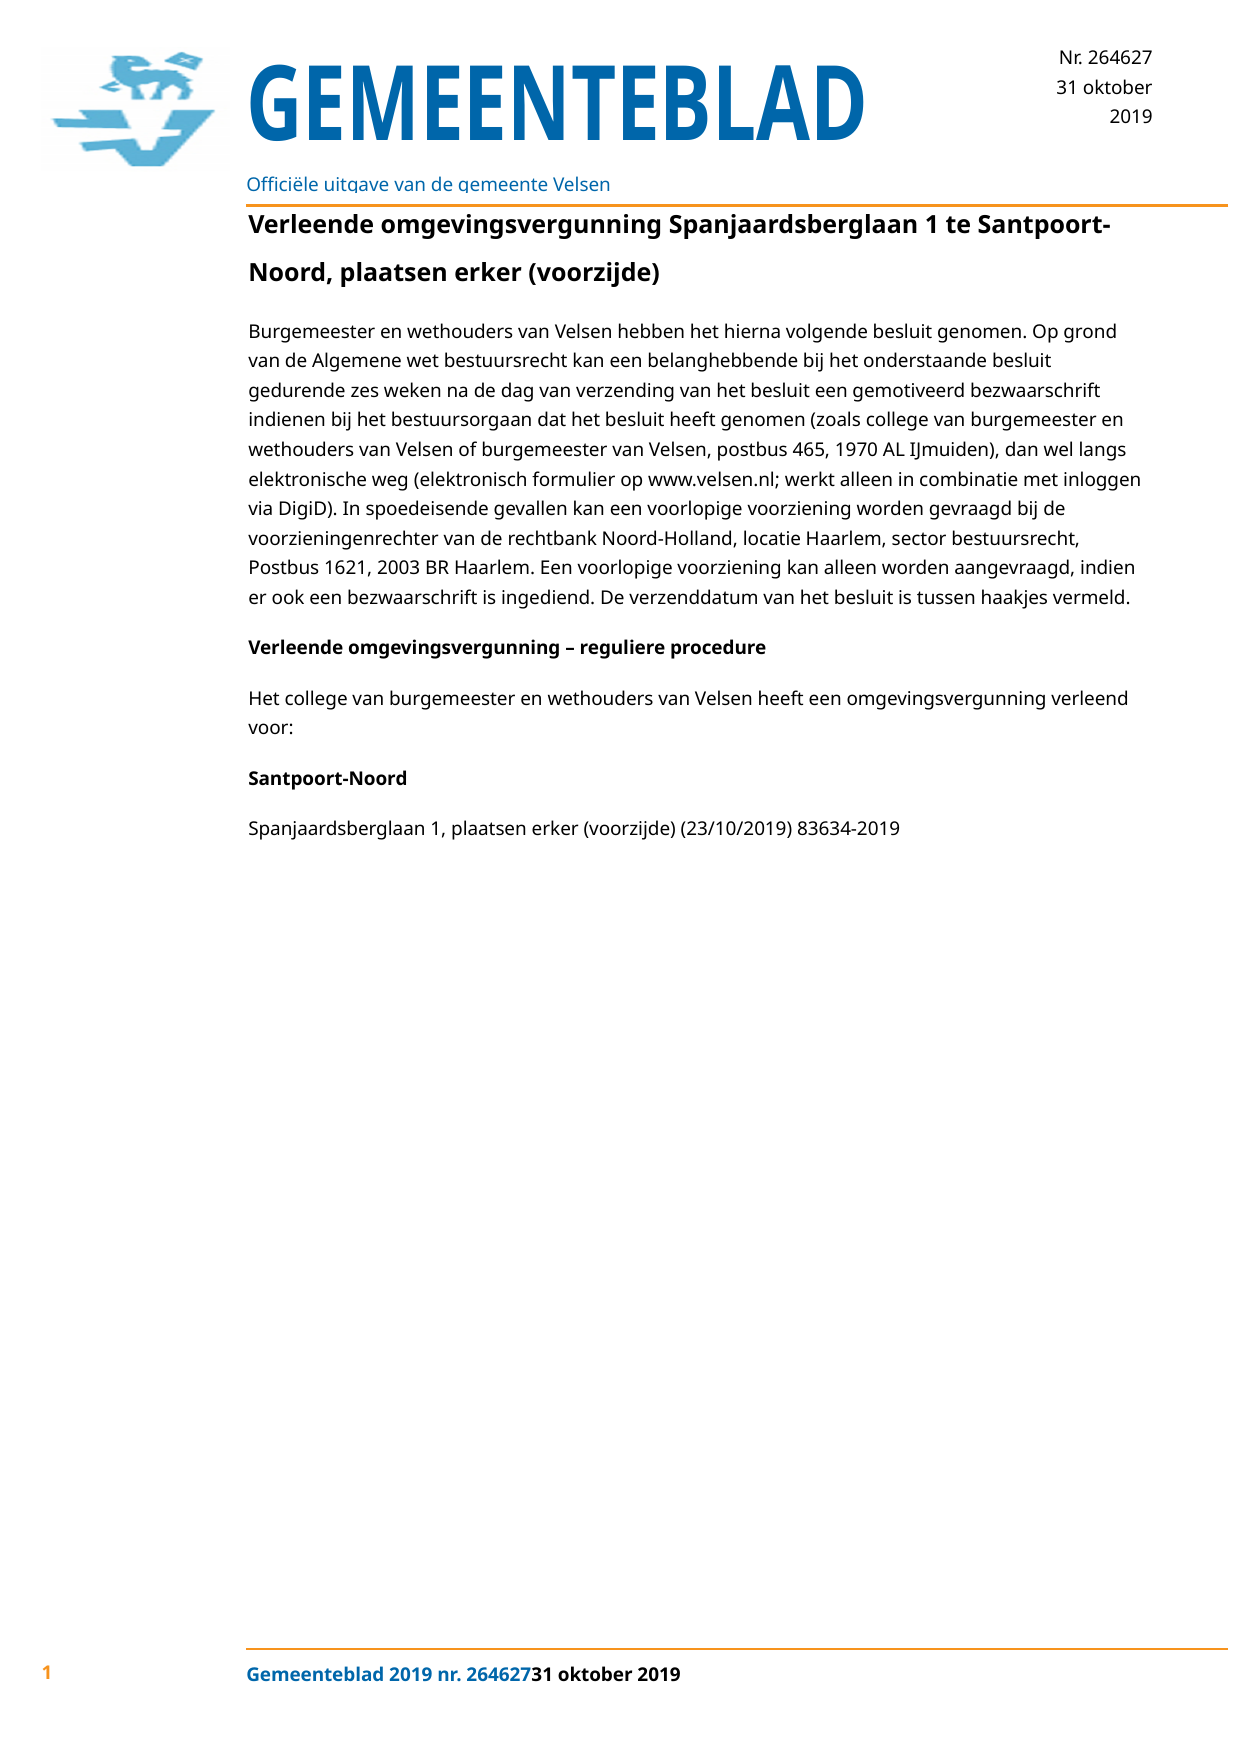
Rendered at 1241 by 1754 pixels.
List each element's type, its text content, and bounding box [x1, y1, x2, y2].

text Santpoort-Noord [248, 765, 1152, 791]
text Verleende omgevingsvergunning – reguliere procedure [248, 634, 1152, 660]
text Burgemeester en wethouders van Velsen hebben het hierna volgende besluit genomen. Op grond van de Algemene wet bestuursrecht kan een belanghebbende bij het onderstaande besluit gedurende zes weken na de dag van verzending van het besluit een gemotiveerd bezwaarschrift indienen bij het bestuursorgaan dat het besluit heeft genomen (zoals college van burgemeester en wethouders van Velsen of burgemeester van Velsen, postbus 465, 1970 AL IJmuiden), dan wel langs elektronische weg (elektronisch formulier op www.velsen.nl; werkt alleen in combinatie met inloggen via DigiD). In spoedeisende gevallen kan een voorlopige voorziening worden gevraagd bij de voorzieningenrechter van de rechtbank Noord-Holland, locatie Haarlem, sector bestuursrecht, Postbus 1621, 2003 BR Haarlem. Een voorlopige voorziening kan alleen worden aangevraagd, indien er ook een bezwaarschrift is ingediend. De verzenddatum van het besluit is tussen haakjes vermeld. [248, 318, 1152, 610]
text Verleende omgevingsvergunning Spanjaardsberglaan 1 te Santpoort-Noord, plaatsen erker (voorzijde) [248, 207, 1152, 288]
picture [41, 47, 231, 172]
text Spanjaardsberglaan 1, plaatsen erker (voorzijde) (23/10/2019) 83634-2019 [248, 815, 1152, 841]
text Het college van burgemeester en wethouders van Velsen heeft een omgevingsvergunning verleend voor: [248, 685, 1152, 740]
